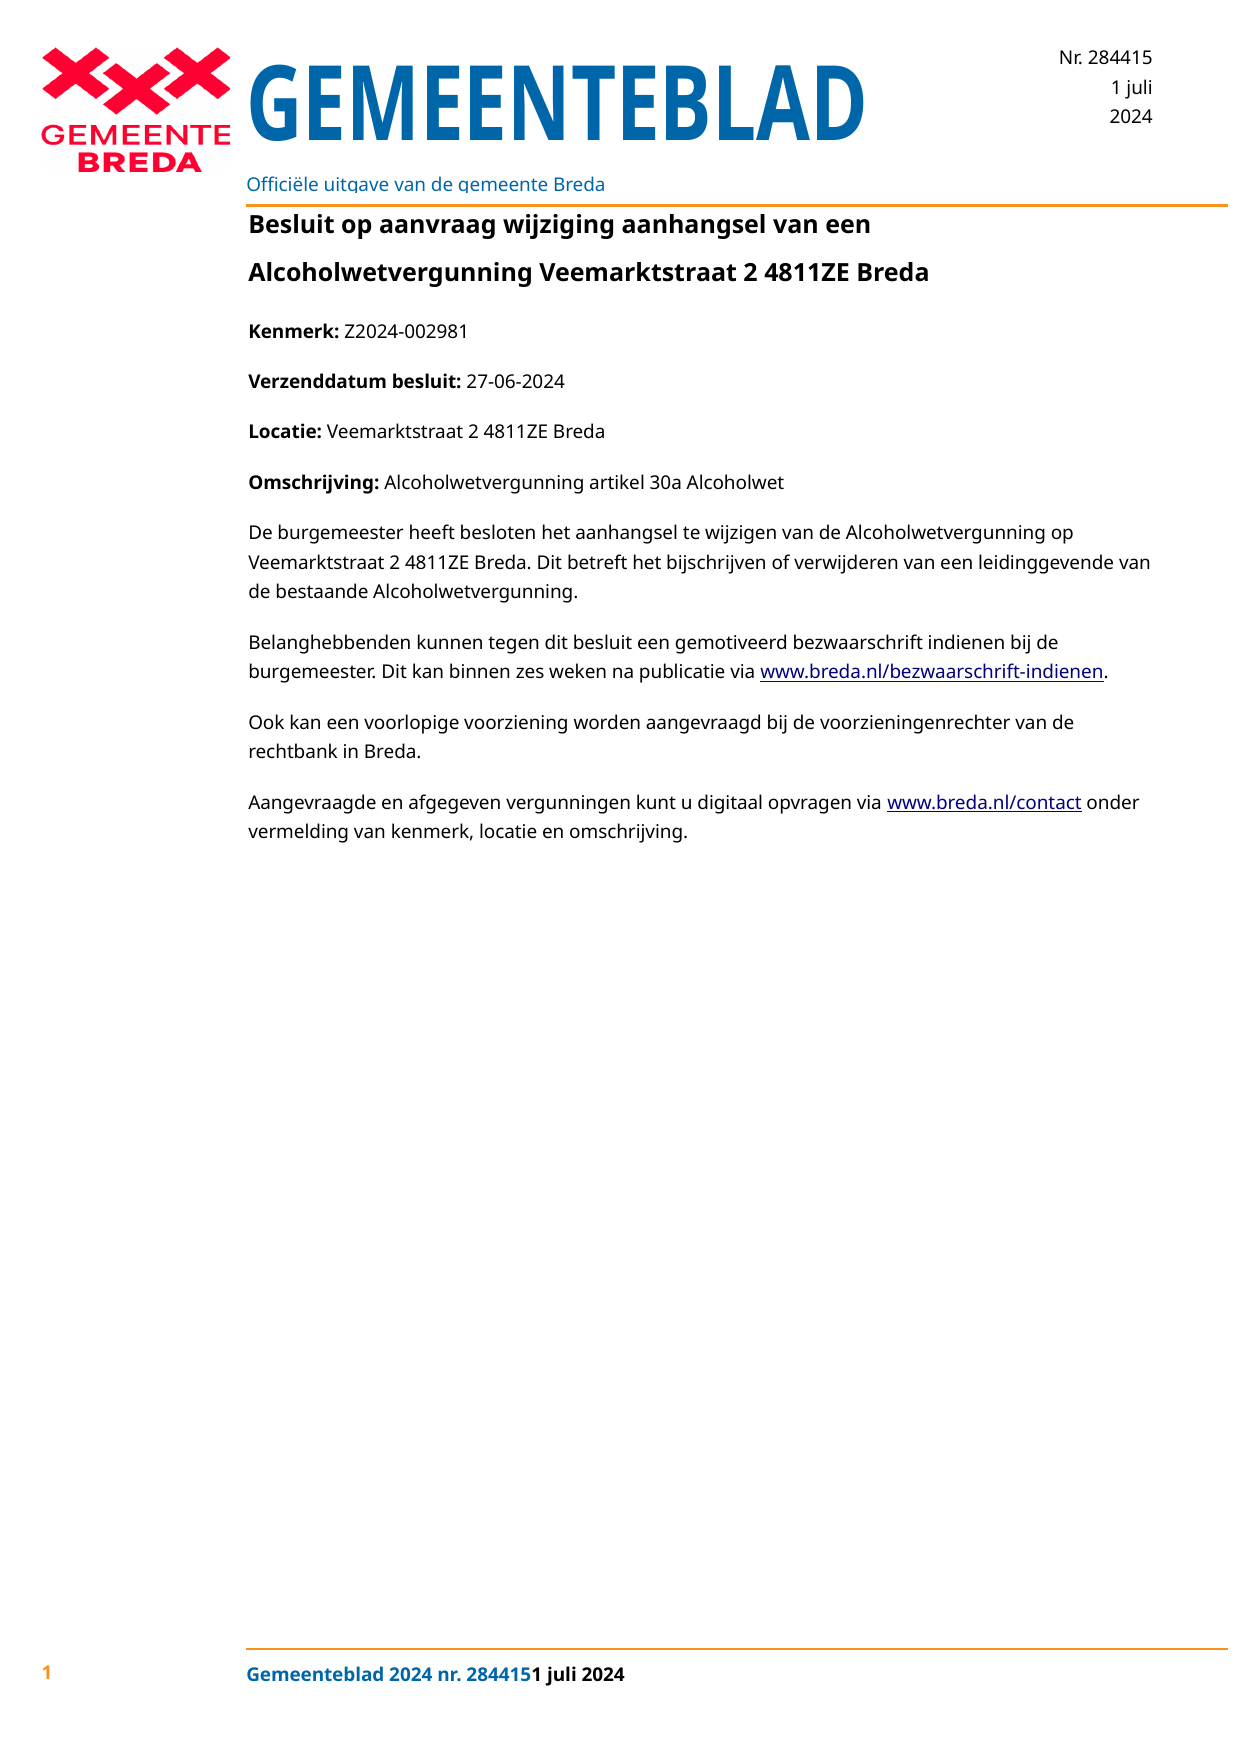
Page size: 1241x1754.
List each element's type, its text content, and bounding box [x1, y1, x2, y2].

text De burgemeester heeft besloten het aanhangsel te wijzigen van de Alcoholwetvergunning op Veemarktstraat 2 4811ZE Breda. Dit betreft het bijschrijven of verwijderen van een leidinggevende van de bestaande Alcoholwetvergunning. [248, 519, 1152, 604]
text Besluit op aanvraag wijziging aanhangsel van een Alcoholwetvergunning Veemarktstraat 2 4811ZE Breda [248, 207, 1152, 288]
text Omschrijving: Alcoholwetvergunning artikel 30a Alcoholwet [248, 469, 1152, 495]
text Kenmerk: Z2024-002981 [248, 318, 1152, 344]
text Belanghebbenden kunnen tegen dit besluit een gemotiveerd bezwaarschrift indienen bij de burgemeester. Dit kan binnen zes weken na publicatie via www.breda.nl/bezwaarschrift-indienen. [248, 629, 1152, 684]
text Aangevraagde en afgegeven vergunningen kunt u digitaal opvragen via www.breda.nl/contact onder vermelding van kenmerk, locatie en omschrijving. [248, 789, 1152, 844]
text Ook kan een voorlopige voorziening worden aangevraagd bij de voorzieningenrechter van de rechtbank in Breda. [248, 709, 1152, 764]
text Verzenddatum besluit: 27-06-2024 [248, 368, 1152, 394]
text Locatie: Veemarktstraat 2 4811ZE Breda [248, 419, 1152, 444]
picture [41, 47, 231, 172]
